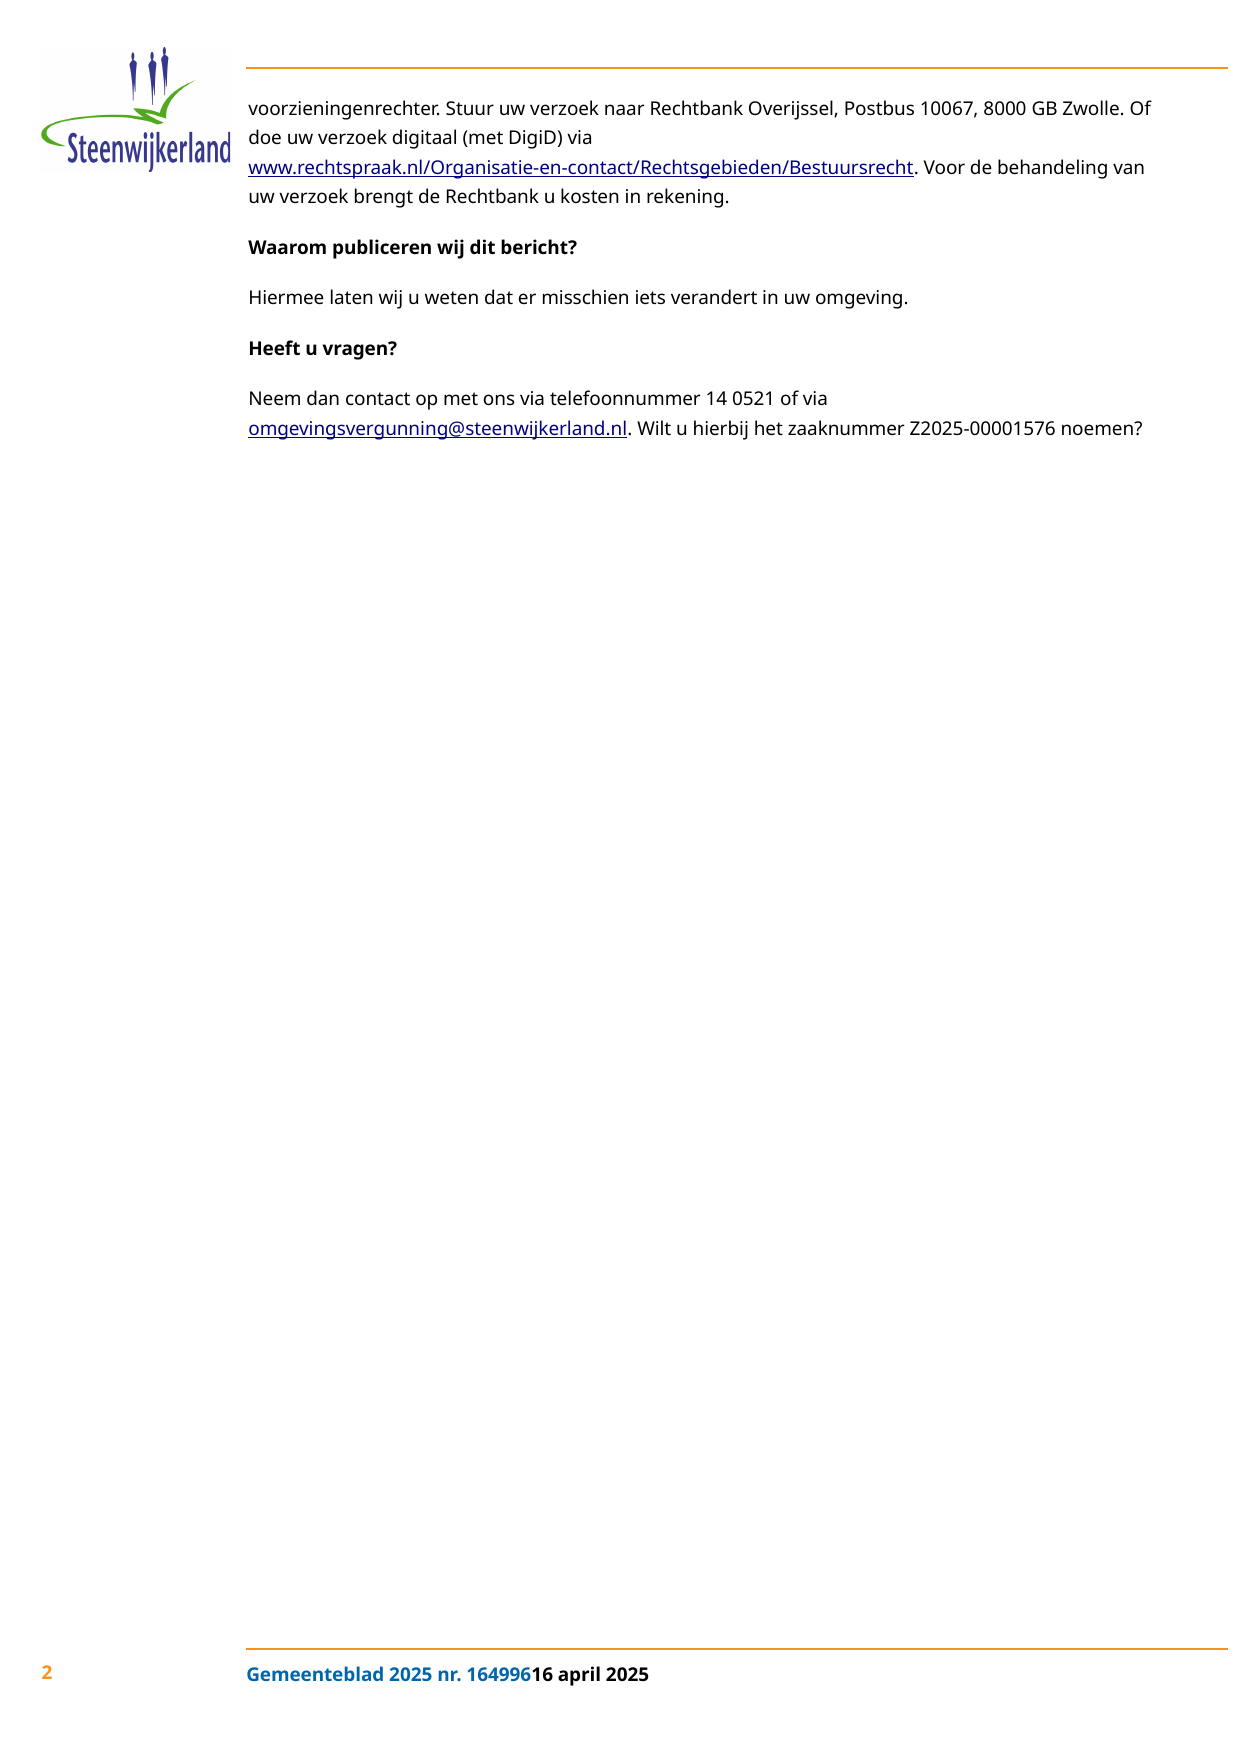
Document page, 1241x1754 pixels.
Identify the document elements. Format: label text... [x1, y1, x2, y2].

text Hiermee laten wij u weten dat er misschien iets verandert in uw omgeving. [248, 284, 1152, 310]
text Heeft u vragen? [248, 335, 1152, 361]
text voorzieningenrechter. Stuur uw verzoek naar Rechtbank Overijssel, Postbus 10067, 8000 GB Zwolle. Of doe uw verzoek digitaal (met DigiD) via www.rechtspraak.nl/Organisatie-en-contact/Rechtsgebieden/Bestuursrecht. Voor de behandeling van uw verzoek brengt de Rechtbank u kosten in rekening. [248, 95, 1152, 209]
text Neem dan contact op met ons via telefoonnummer 14 0521 of via omgevingsvergunning@steenwijkerland.nl. Wilt u hierbij het zaaknummer Z2025-00001576 noemen? [248, 385, 1152, 441]
picture [41, 47, 231, 172]
text Waarom publiceren wij dit bericht? [248, 234, 1152, 260]
